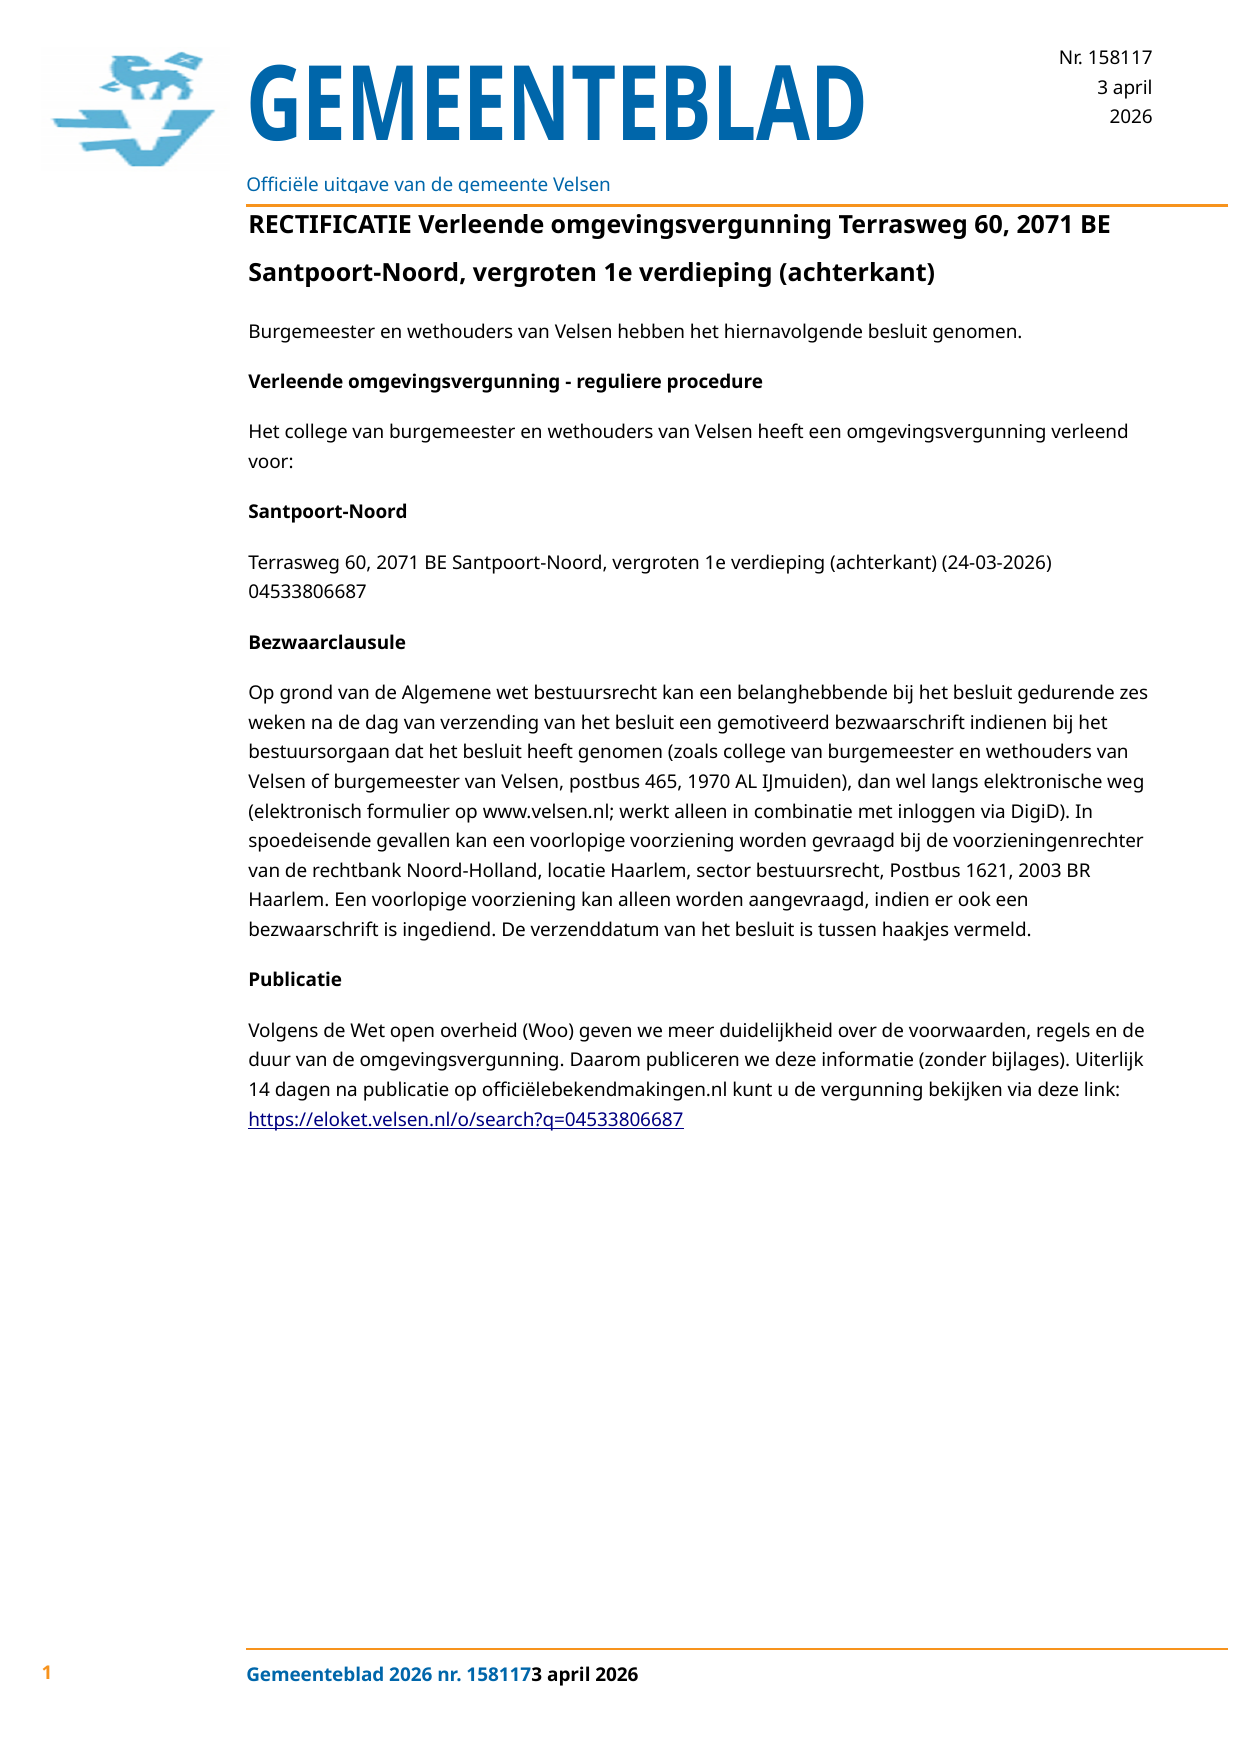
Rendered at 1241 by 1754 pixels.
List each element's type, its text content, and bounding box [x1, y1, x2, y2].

picture [41, 47, 231, 172]
text Op grond van de Algemene wet bestuursrecht kan een belanghebbende bij het besluit gedurende zes weken na de dag van verzending van het besluit een gemotiveerd bezwaarschrift indienen bij het bestuursorgaan dat het besluit heeft genomen (zoals college van burgemeester en wethouders van Velsen of burgemeester van Velsen, postbus 465, 1970 AL IJmuiden), dan wel langs elektronische weg (elektronisch formulier op www.velsen.nl; werkt alleen in combinatie met inloggen via DigiD). In spoedeisende gevallen kan een voorlopige voorziening worden gevraagd bij de voorzieningenrechter van de rechtbank Noord-Holland, locatie Haarlem, sector bestuursrecht, Postbus 1621, 2003 BR Haarlem. Een voorlopige voorziening kan alleen worden aangevraagd, indien er ook een bezwaarschrift is ingediend. De verzenddatum van het besluit is tussen haakjes vermeld. [248, 679, 1152, 942]
text Santpoort-Noord [248, 499, 1152, 524]
text Het college van burgemeester en wethouders van Velsen heeft een omgevingsvergunning verleend voor: [248, 419, 1152, 474]
text Terrasweg 60, 2071 BE Santpoort-Noord, vergroten 1e verdieping (achterkant) (24-03-2026) 04533806687 [248, 549, 1152, 604]
text Bezwaarclausule [248, 629, 1152, 655]
text Volgens de Wet open overheid (Woo) geven we meer duidelijkheid over de voorwaarden, regels en de duur van de omgevingsvergunning. Daarom publiceren we deze informatie (zonder bijlages). Uiterlijk 14 dagen na publicatie op officiëlebekendmakingen.nl kunt u de vergunning bekijken via deze link: https://eloket.velsen.nl/o/search?q=04533806687 [248, 1017, 1152, 1132]
text Burgemeester en wethouders van Velsen hebben het hiernavolgende besluit genomen. [248, 318, 1152, 344]
text RECTIFICATIE Verleende omgevingsvergunning Terrasweg 60, 2071 BE Santpoort-Noord, vergroten 1e verdieping (achterkant) [248, 207, 1152, 288]
text Verleende omgevingsvergunning - reguliere procedure [248, 368, 1152, 394]
text Publicatie [248, 967, 1152, 992]
